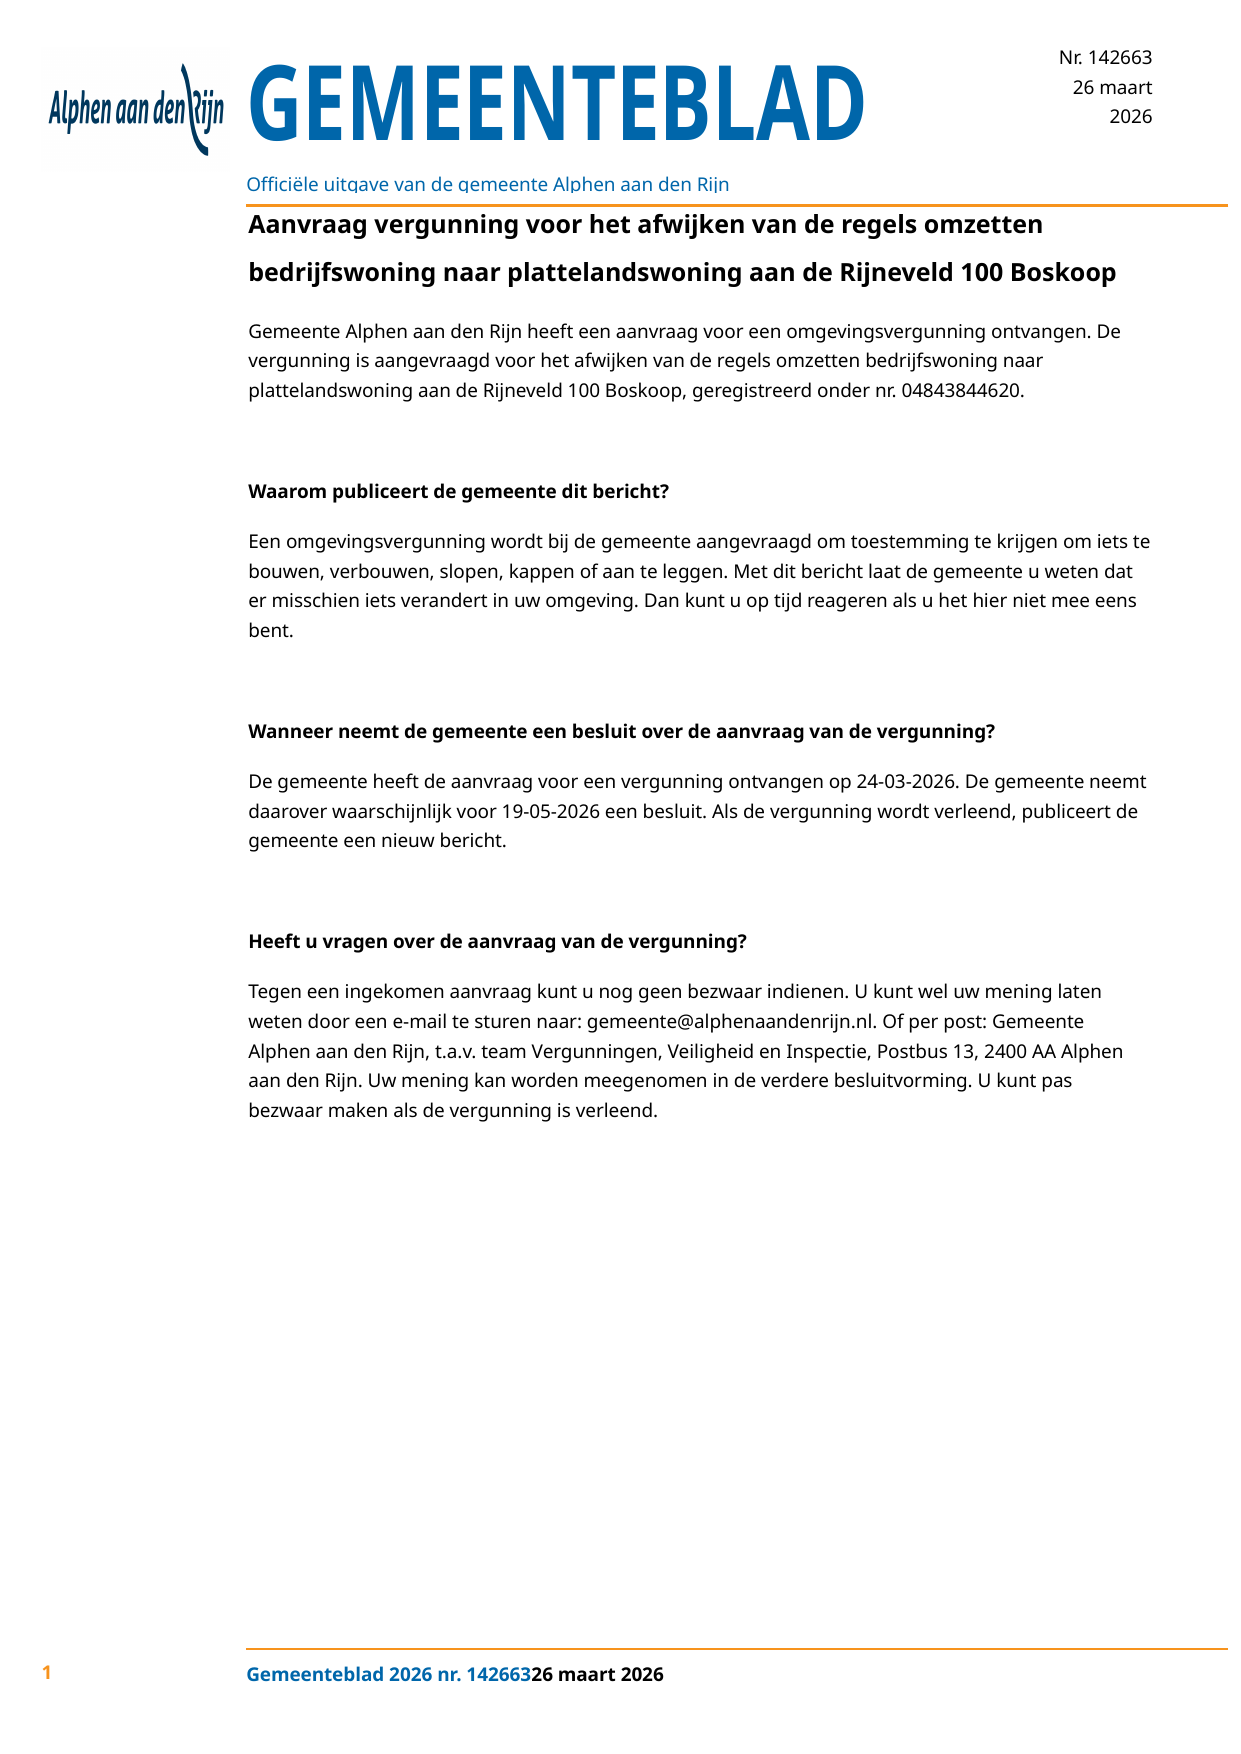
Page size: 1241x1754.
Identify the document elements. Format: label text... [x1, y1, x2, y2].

text Een omgevingsvergunning wordt bij de gemeente aangevraagd om toestemming te krijgen om iets te bouwen, verbouwen, slopen, kappen of aan te leggen. Met dit bericht laat de gemeente u weten dat er misschien iets verandert in uw omgeving. Dan kunt u op tijd reageren als u het hier niet mee eens bent. [248, 528, 1152, 643]
picture [41, 47, 231, 172]
text Tegen een ingekomen aanvraag kunt u nog geen bezwaar indienen. U kunt wel uw mening laten weten door een e-mail te sturen naar: gemeente@alphenaandenrijn.nl. Of per post: Gemeente Alphen aan den Rijn, t.a.v. team Vergunningen, Veiligheid en Inspectie, Postbus 13, 2400 AA Alphen aan den Rijn. Uw mening kan worden meegenomen in de verdere besluitvorming. U kunt pas bezwaar maken als de vergunning is verleend. [248, 979, 1152, 1123]
text De gemeente heeft de aanvraag voor een vergunning ontvangen op 24-03-2026. De gemeente neemt daarover waarschijnlijk voor 19-05-2026 een besluit. Als de vergunning wordt verleend, publiceert de gemeente een nieuw bericht. [248, 768, 1152, 853]
text Waarom publiceert de gemeente dit bericht? [248, 478, 1152, 504]
text Heeft u vragen over de aanvraag van de vergunning? [248, 928, 1152, 954]
text Aanvraag vergunning voor het afwijken van de regels omzetten bedrijfswoning naar plattelandswoning aan de Rijneveld 100 Boskoop [248, 207, 1152, 288]
text Gemeente Alphen aan den Rijn heeft een aanvraag voor een omgevingsvergunning ontvangen. De vergunning is aangevraagd voor het afwijken van de regels omzetten bedrijfswoning naar plattelandswoning aan de Rijneveld 100 Boskoop, geregistreerd onder nr. 04843844620. [248, 318, 1152, 403]
text Wanneer neemt de gemeente een besluit over de aanvraag van de vergunning? [248, 718, 1152, 744]
